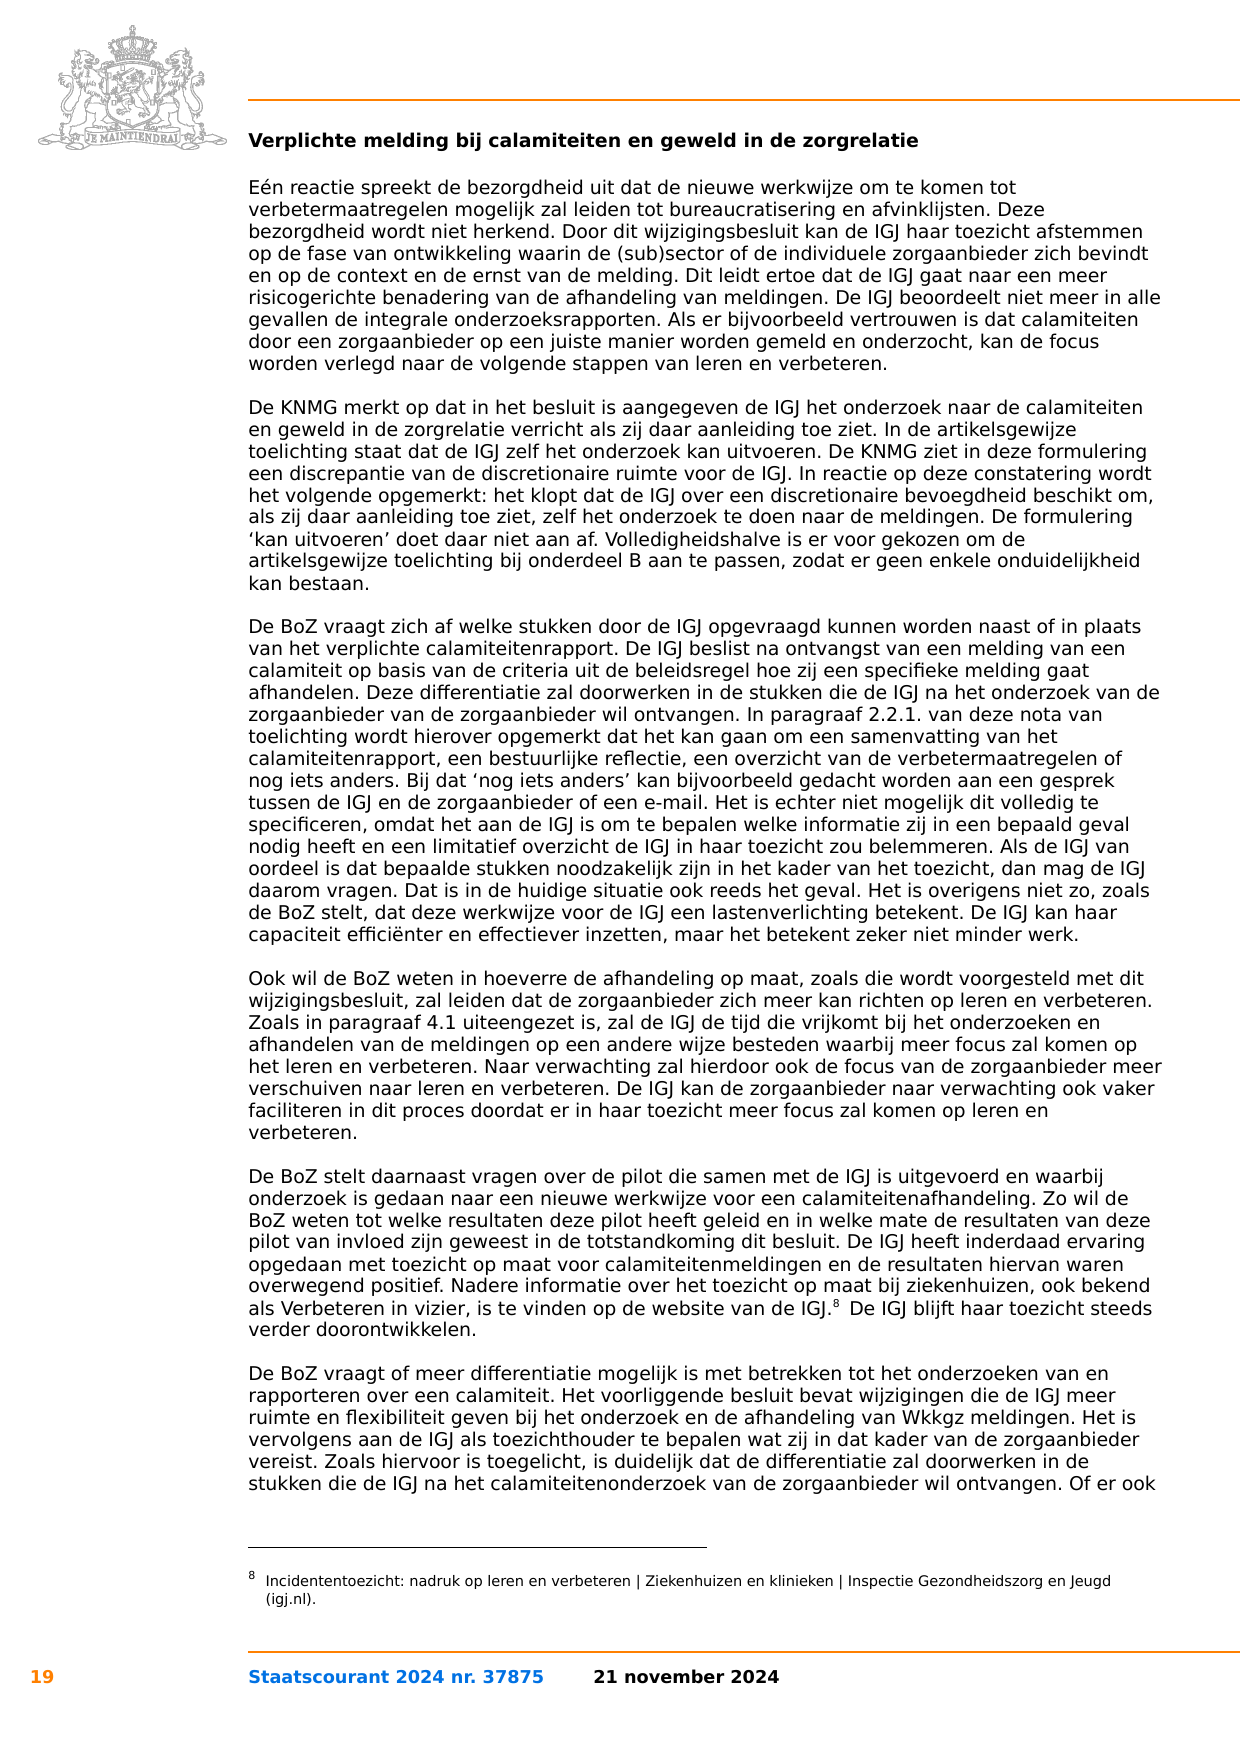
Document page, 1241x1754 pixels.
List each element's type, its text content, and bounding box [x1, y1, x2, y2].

text Ook wil de BoZ weten in hoeverre de afhandeling op maat, zoals die wordt voorgesteld met dit wijzigingsbesluit, zal leiden dat de zorgaanbieder zich meer kan richten op leren en verbeteren. [248, 968, 1163, 1012]
text Zoals in paragraaf 4.1 uiteengezet is, zal de IGJ de tijd die vrijkomt bij het onderzoeken en afhandelen van de meldingen op een andere wijze besteden waarbij meer focus zal komen op het leren en verbeteren. Naar verwachting zal hierdoor ook de focus van de zorgaanbieder meer verschuiven naar leren en verbeteren. De IGJ kan de zorgaanbieder naar verwachting ook vaker faciliteren in dit proces doordat er in haar toezicht meer focus zal komen op leren en verbeteren. [248, 1012, 1163, 1144]
text De BoZ vraagt zich af welke stukken door de IGJ opgevraagd kunnen worden naast of in plaats van het verplichte calamiteitenrapport. De IGJ beslist na ontvangst van een melding van een calamiteit op basis van de criteria uit de beleidsregel hoe zij een specifieke melding gaat afhandelen. Deze differentiatie zal doorwerken in de stukken die de IGJ na het onderzoek van de zorgaanbieder van de zorgaanbieder wil ontvangen. In paragraaf 2.2.1. van deze nota van toelichting wordt hierover opgemerkt dat het kan gaan om een samenvatting van het calamiteitenrapport, een bestuurlijke reflectie, een overzicht van de verbetermaatregelen of nog iets anders. Bij dat ‘nog iets anders’ kan bijvoorbeeld gedacht worden aan een gesprek tussen de IGJ en de zorgaanbieder of een e-mail. Het is echter niet mogelijk dit volledig te specificeren, omdat het aan de IGJ is om te bepalen welke informatie zij in een bepaald geval nodig heeft en een limitatief overzicht de IGJ in haar toezicht zou belemmeren. Als de IGJ van oordeel is dat bepaalde stukken noodzakelijk zijn in het kader van het toezicht, dan mag de IGJ daarom vragen. Dat is in de huidige situatie ook reeds het geval. Het is overigens niet zo, zoals de BoZ stelt, dat deze werkwijze voor de IGJ een lastenverlichting betekent. De IGJ kan haar capaciteit efficiënter en effectiever inzetten, maar het betekent zeker niet minder werk. [248, 616, 1163, 946]
text Incidententoezicht: nadruk op leren en verbeteren | Ziekenhuizen en klinieken | Inspectie Gezondheidszorg en Jeugd (igj.nl). [248, 1569, 1163, 1608]
text De BoZ stelt daarnaast vragen over de pilot die samen met de IGJ is uitgevoerd en waarbij onderzoek is gedaan naar een nieuwe werkwijze voor een calamiteitenafhandeling. Zo wil de BoZ weten tot welke resultaten deze pilot heeft geleid en in welke mate de resultaten van deze pilot van invloed zijn geweest in de totstandkoming dit besluit. De IGJ heeft inderdaad ervaring opgedaan met toezicht op maat voor calamiteitenmeldingen en de resultaten hiervan waren overwegend positief. Nadere informatie over het toezicht op maat bij ziekenhuizen, ook bekend als Verbeteren in vizier, is te vinden op de website van de IGJ. De IGJ blijft haar toezicht steeds verder doorontwikkelen. [248, 1166, 1163, 1341]
subtitle Verplichte melding bij calamiteiten en geweld in de zorgrelatie [248, 130, 1163, 152]
text De BoZ vraagt of meer differentiatie mogelijk is met betrekken tot het onderzoeken van en rapporteren over een calamiteit. Het voorliggende besluit bevat wijzigingen die de IGJ meer ruimte en flexibiliteit geven bij het onderzoek en de afhandeling van Wkkgz meldingen. Het is vervolgens aan de IGJ als toezichthouder te bepalen wat zij in dat kader van de zorgaanbieder vereist. Zoals hiervoor is toegelicht, is duidelijk dat de differentiatie zal doorwerken in de stukken die de IGJ na het calamiteitenonderzoek van de zorgaanbieder wil ontvangen. Of er ook [248, 1363, 1163, 1495]
text Eén reactie spreekt de bezorgdheid uit dat de nieuwe werkwijze om te komen tot verbetermaatregelen mogelijk zal leiden tot bureaucratisering en afvinklijsten. Deze bezorgdheid wordt niet herkend. Door dit wijzigingsbesluit kan de IGJ haar toezicht afstemmen op de fase van ontwikkeling waarin de (sub)sector of de individuele zorgaanbieder zich bevindt en op de context en de ernst van de melding. Dit leidt ertoe dat de IGJ gaat naar een meer risicogerichte benadering van de afhandeling van meldingen. De IGJ beoordeelt niet meer in alle gevallen de integrale onderzoeksrapporten. Als er bijvoorbeeld vertrouwen is dat calamiteiten door een zorgaanbieder op een juiste manier worden gemeld en onderzocht, kan de focus worden verlegd naar de volgende stappen van leren en verbeteren. [248, 177, 1163, 375]
picture [38, 25, 227, 150]
text De KNMG merkt op dat in het besluit is aangegeven de IGJ het onderzoek naar de calamiteiten en geweld in de zorgrelatie verricht als zij daar aanleiding toe ziet. In de artikelsgewijze toelichting staat dat de IGJ zelf het onderzoek kan uitvoeren. De KNMG ziet in deze formulering een discrepantie van de discretionaire ruimte voor de IGJ. In reactie op deze constatering wordt het volgende opgemerkt: het klopt dat de IGJ over een discretionaire bevoegdheid beschikt om, als zij daar aanleiding toe ziet, zelf het onderzoek te doen naar de meldingen. De formulering ‘kan uitvoeren’ doet daar niet aan af. Volledigheidshalve is er voor gekozen om de artikelsgewijze toelichting bij onderdeel B aan te passen, zodat er geen enkele onduidelijkheid kan bestaan. [248, 397, 1163, 594]
